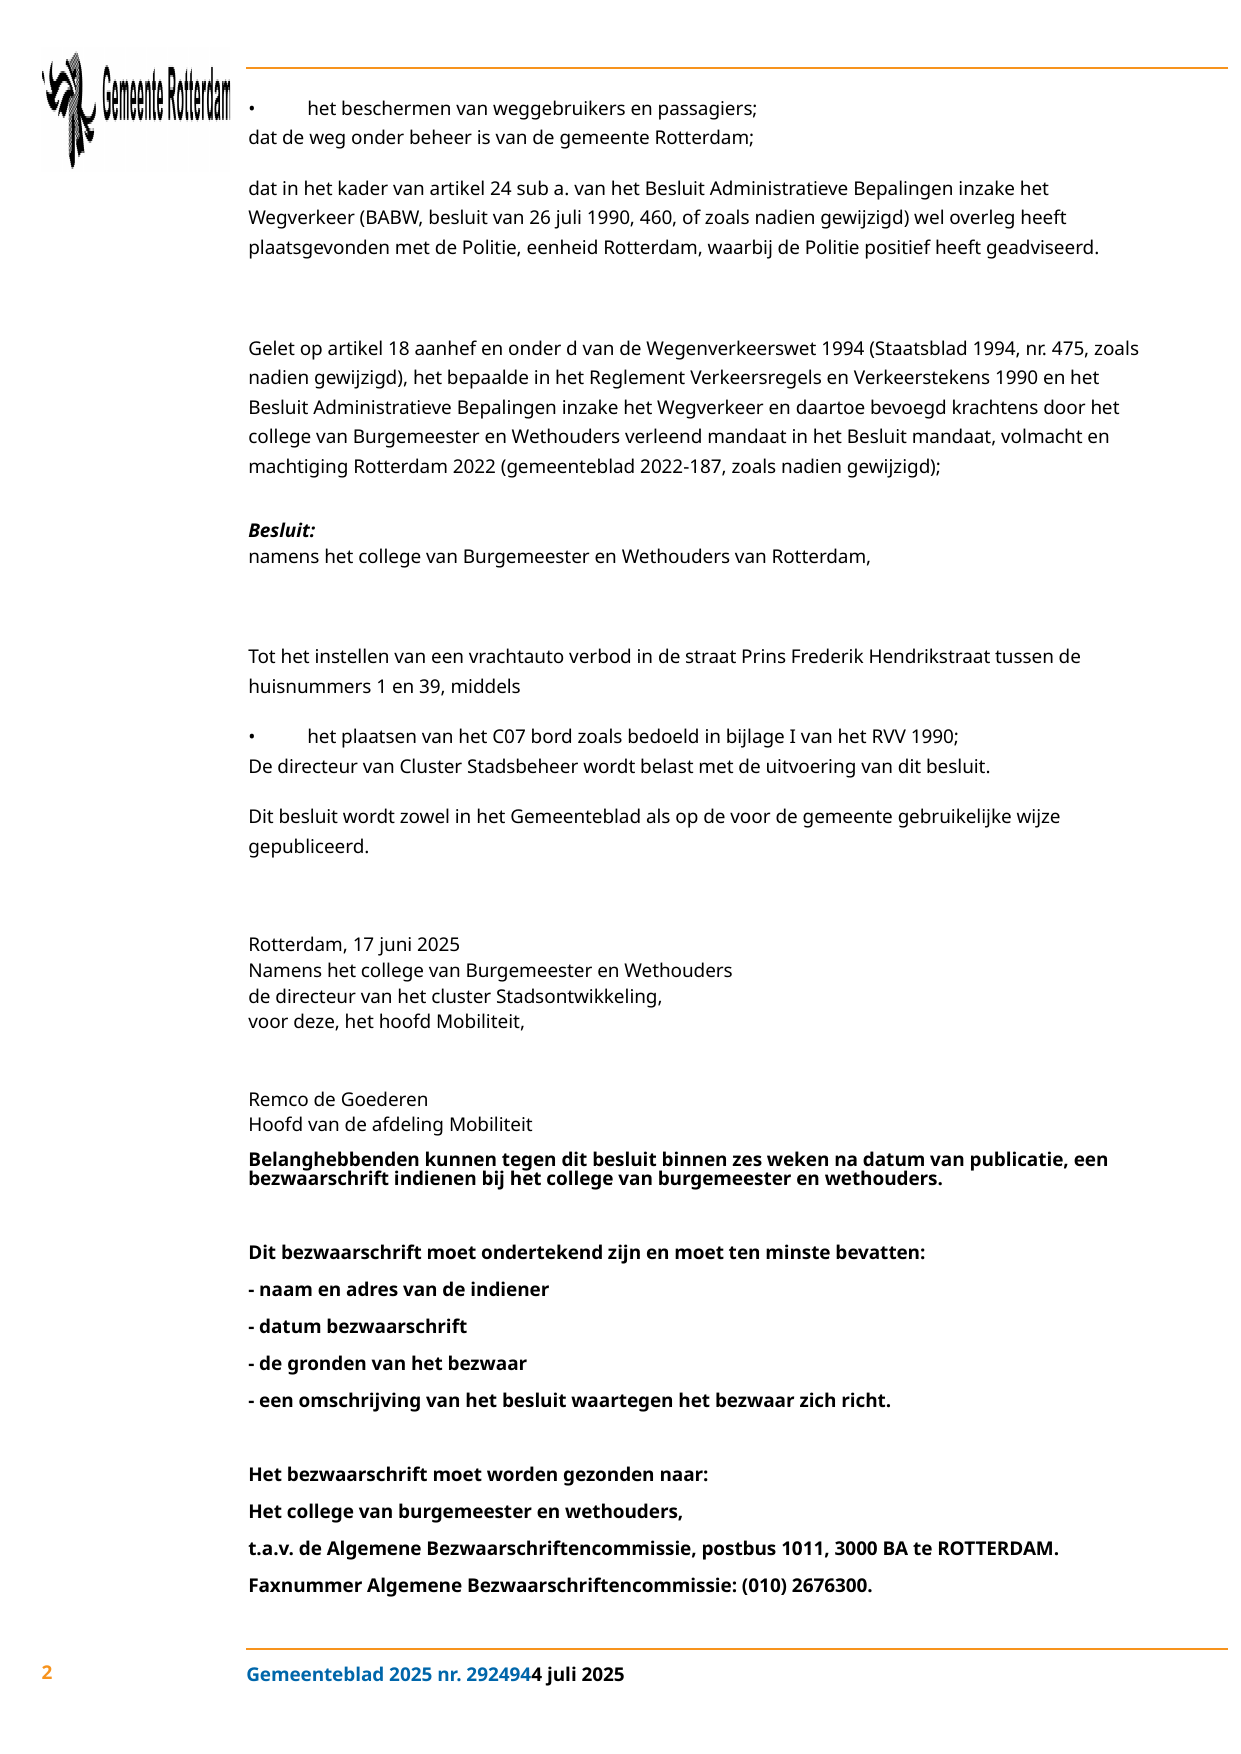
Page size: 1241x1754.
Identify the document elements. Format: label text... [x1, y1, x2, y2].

text - de gronden van het bezwaar [248, 1355, 1152, 1374]
text Tot het instellen van een vrachtauto verbod in de straat Prins Frederik Hendrikstraat tussen de huisnummers 1 en 39, middels [248, 644, 1152, 699]
text dat in het kader van artikel 24 sub a. van het Besluit Administratieve Bepalingen inzake het Wegverkeer (BABW, besluit van 26 juli 1990, 460, of zoals nadien gewijzigd) wel overleg heeft plaatsgevonden met de Politie, eenheid Rotterdam, waarbij de Politie positief heeft geadviseerd. [248, 175, 1152, 260]
text Hoofd van de afdeling Mobiliteit [248, 1112, 1152, 1137]
text Dit besluit wordt zowel in het Gemeenteblad als op de voor de gemeente gebruikelijke wijze gepubliceerd. [248, 804, 1152, 859]
text - datum bezwaarschrift [248, 1318, 1152, 1337]
text namens het college van Burgemeester en Wethouders van Rotterdam, [248, 543, 1152, 568]
text Gelet op artikel 18 aanhef en onder d van de Wegenverkeerswet 1994 (Staatsblad 1994, nr. 475, zoals nadien gewijzigd), het bepaalde in het Reglement Verkeersregels en Verkeerstekens 1990 en het Besluit Administratieve Bepalingen inzake het Wegverkeer en daartoe bevoegd krachtens door het college van Burgemeester en Wethouders verleend mandaat in het Besluit mandaat, volmacht en machtiging Rotterdam 2022 (gemeenteblad 2022-187, zoals nadien gewijzigd); [248, 335, 1152, 479]
list het beschermen van weggebruikers en passagiers; [248, 95, 1152, 121]
text Het college van burgemeester en wethouders, [248, 1503, 1152, 1522]
text dat de weg onder beheer is van de gemeente Rotterdam; [248, 124, 1152, 150]
text de directeur van het cluster Stadsontwikkeling, [248, 983, 1152, 1009]
text Namens het college van Burgemeester en Wethouders [248, 957, 1152, 983]
text Besluit: [248, 517, 1152, 543]
picture [41, 47, 231, 172]
text Faxnummer Algemene Bezwaarschriftencommissie: (010) 2676300. [248, 1577, 1152, 1596]
text Dit bezwaarschrift moet ondertekend zijn en moet ten minste bevatten: [248, 1244, 1152, 1263]
text Belanghebbenden kunnen tegen dit besluit binnen zes weken na datum van publicatie, een bezwaarschrift indienen bij het college van burgemeester en wethouders. [248, 1151, 1152, 1189]
text Rotterdam, 17 juni 2025 [248, 931, 1152, 957]
text Remco de Goederen [248, 1086, 1152, 1112]
text - naam en adres van de indiener [248, 1281, 1152, 1300]
text t.a.v. de Algemene Bezwaarschriftencommissie, postbus 1011, 3000 BA te ROTTERDAM. [248, 1540, 1152, 1559]
text - een omschrijving van het besluit waartegen het bezwaar zich richt. [248, 1392, 1152, 1411]
list het plaatsen van het C07 bord zoals bedoeld in bijlage I van het RVV 1990; [248, 724, 1152, 749]
text voor deze, het hoofd Mobiliteit, [248, 1009, 1152, 1034]
text Het bezwaarschrift moet worden gezonden naar: [248, 1466, 1152, 1485]
text De directeur van Cluster Stadsbeheer wordt belast met de uitvoering van dit besluit. [248, 753, 1152, 779]
